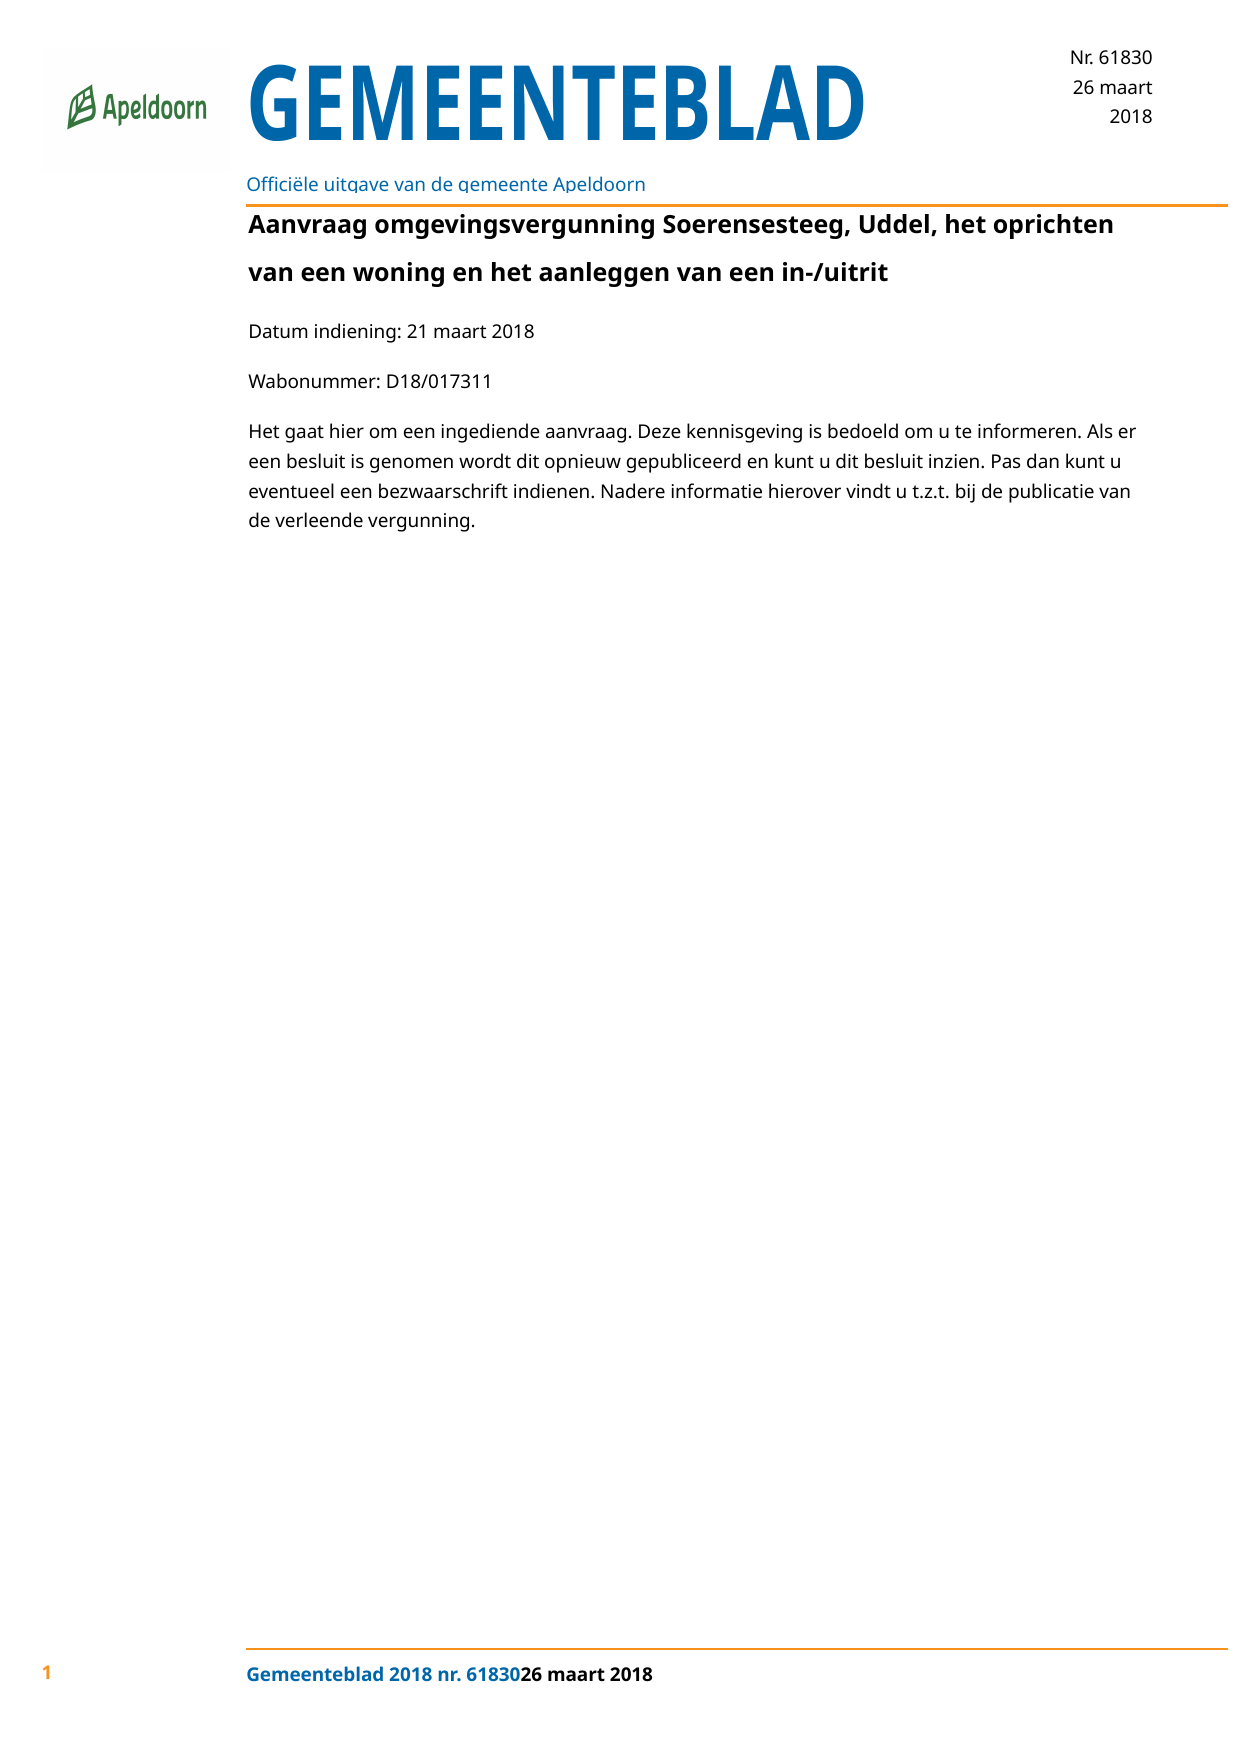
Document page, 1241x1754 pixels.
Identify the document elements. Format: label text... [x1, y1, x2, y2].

text Wabonummer: D18/017311 [248, 368, 1152, 394]
picture [41, 47, 231, 172]
text Het gaat hier om een ingediende aanvraag. Deze kennisgeving is bedoeld om u te informeren. Als er een besluit is genomen wordt dit opnieuw gepubliceerd en kunt u dit besluit inzien. Pas dan kunt u eventueel een bezwaarschrift indienen. Nadere informatie hierover vindt u t.z.t. bij de publicatie van de verleende vergunning. [248, 419, 1152, 533]
text Aanvraag omgevingsvergunning Soerensesteeg, Uddel, het oprichten van een woning en het aanleggen van een in-/uitrit [248, 207, 1152, 288]
text Datum indiening: 21 maart 2018 [248, 318, 1152, 344]
